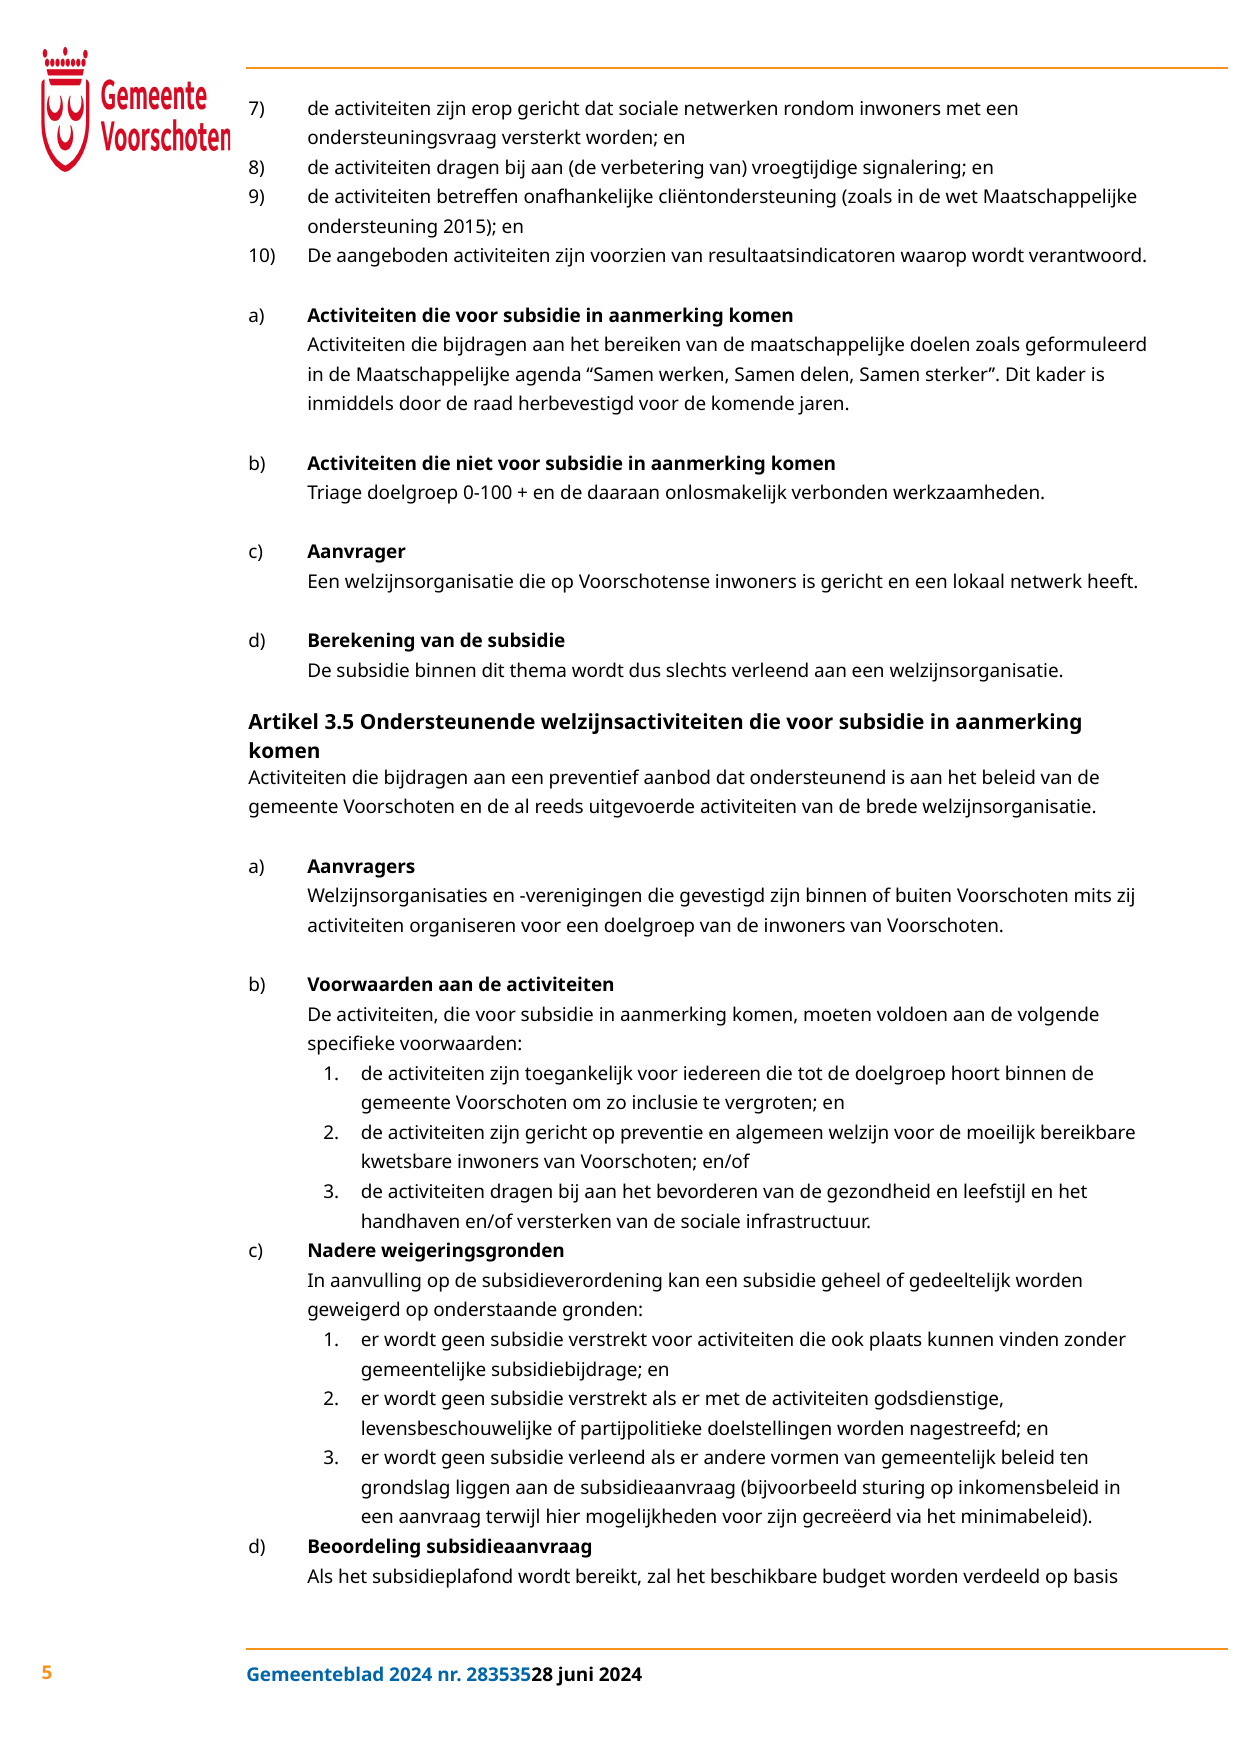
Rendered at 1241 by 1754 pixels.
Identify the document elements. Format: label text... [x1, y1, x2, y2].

list de activiteiten dragen bij aan het bevorderen van de gezondheid en leefstijl en het handhaven en/of versterken van de sociale infrastructuur. [323, 1178, 1152, 1234]
list Welzijnsorganisaties en -verenigingen die gevestigd zijn binnen of buiten Voorschoten mits zij activiteiten organiseren voor een doelgroep van de inwoners van Voorschoten. [248, 882, 1152, 938]
text Activiteiten die bijdragen aan een preventief aanbod dat ondersteunend is aan het beleid van de gemeente Voorschoten en de al reeds uitgevoerde activiteiten van de brede welzijnsorganisatie. [248, 764, 1152, 819]
list de activiteiten zijn erop gericht dat sociale netwerken rondom inwoners met een ondersteuningsvraag versterkt worden; en [248, 95, 1152, 150]
text Artikel 3.5 Ondersteunende welzijnsactiviteiten die voor subsidie in aanmerking komen [248, 707, 1152, 764]
list Beoordeling subsidieaanvraag [248, 1533, 1152, 1559]
list de activiteiten dragen bij aan (de verbetering van) vroegtijdige signalering; en [248, 154, 1152, 180]
list In aanvulling op de subsidieverordening kan een subsidie geheel of gedeeltelijk worden geweigerd op onderstaande gronden: [248, 1267, 1152, 1322]
list Nadere weigeringsgronden [248, 1237, 1152, 1263]
list Een welzijnsorganisatie die op Voorschotense inwoners is gericht en een lokaal netwerk heeft. [248, 568, 1152, 594]
list Activiteiten die niet voor subsidie in aanmerking komen [248, 450, 1152, 476]
list Als het subsidieplafond wordt bereikt, zal het beschikbare budget worden verdeeld op basis [248, 1563, 1152, 1589]
list Berekening van de subsidie [248, 627, 1152, 653]
list Activiteiten die bijdragen aan het bereiken van de maatschappelijke doelen zoals geformuleerd in de Maatschappelijke agenda “Samen werken, Samen delen, Samen sterker’’. Dit kader is inmiddels door de raad herbevestigd voor de komende jaren. [248, 331, 1152, 416]
list Activiteiten die voor subsidie in aanmerking komen [248, 302, 1152, 328]
list er wordt geen subsidie verstrekt voor activiteiten die ook plaats kunnen vinden zonder gemeentelijke subsidiebijdrage; en [323, 1326, 1152, 1382]
list Aanvrager [248, 538, 1152, 564]
list er wordt geen subsidie verstrekt als er met de activiteiten godsdienstige, levensbeschouwelijke of partijpolitieke doelstellingen worden nagestreefd; en [323, 1385, 1152, 1441]
list er wordt geen subsidie verleend als er andere vormen van gemeentelijk beleid ten grondslag liggen aan de subsidieaanvraag (bijvoorbeeld sturing op inkomensbeleid in een aanvraag terwijl hier mogelijkheden voor zijn gecreëerd via het minimabeleid). [323, 1444, 1152, 1529]
list Voorwaarden aan de activiteiten [248, 971, 1152, 997]
list Aanvragers [248, 853, 1152, 879]
list Triage doelgroep 0-100 + en de daaraan onlosmakelijk verbonden werkzaamheden. [248, 479, 1152, 505]
list de activiteiten betreffen onafhankelijke cliëntondersteuning (zoals in de wet Maatschappelijke ondersteuning 2015); en [248, 183, 1152, 239]
list de activiteiten zijn toegankelijk voor iedereen die tot de doelgroep hoort binnen de gemeente Voorschoten om zo inclusie te vergroten; en [323, 1060, 1152, 1115]
list de activiteiten zijn gericht op preventie en algemeen welzijn voor de moeilijk bereikbare kwetsbare inwoners van Voorschoten; en/of [323, 1119, 1152, 1174]
list De subsidie binnen dit thema wordt dus slechts verleend aan een welzijnsorganisatie. [248, 657, 1152, 683]
list De activiteiten, die voor subsidie in aanmerking komen, moeten voldoen aan de volgende specifieke voorwaarden: [248, 1001, 1152, 1056]
list De aangeboden activiteiten zijn voorzien van resultaatsindicatoren waarop wordt verantwoord. [248, 243, 1152, 268]
picture [41, 47, 231, 172]
